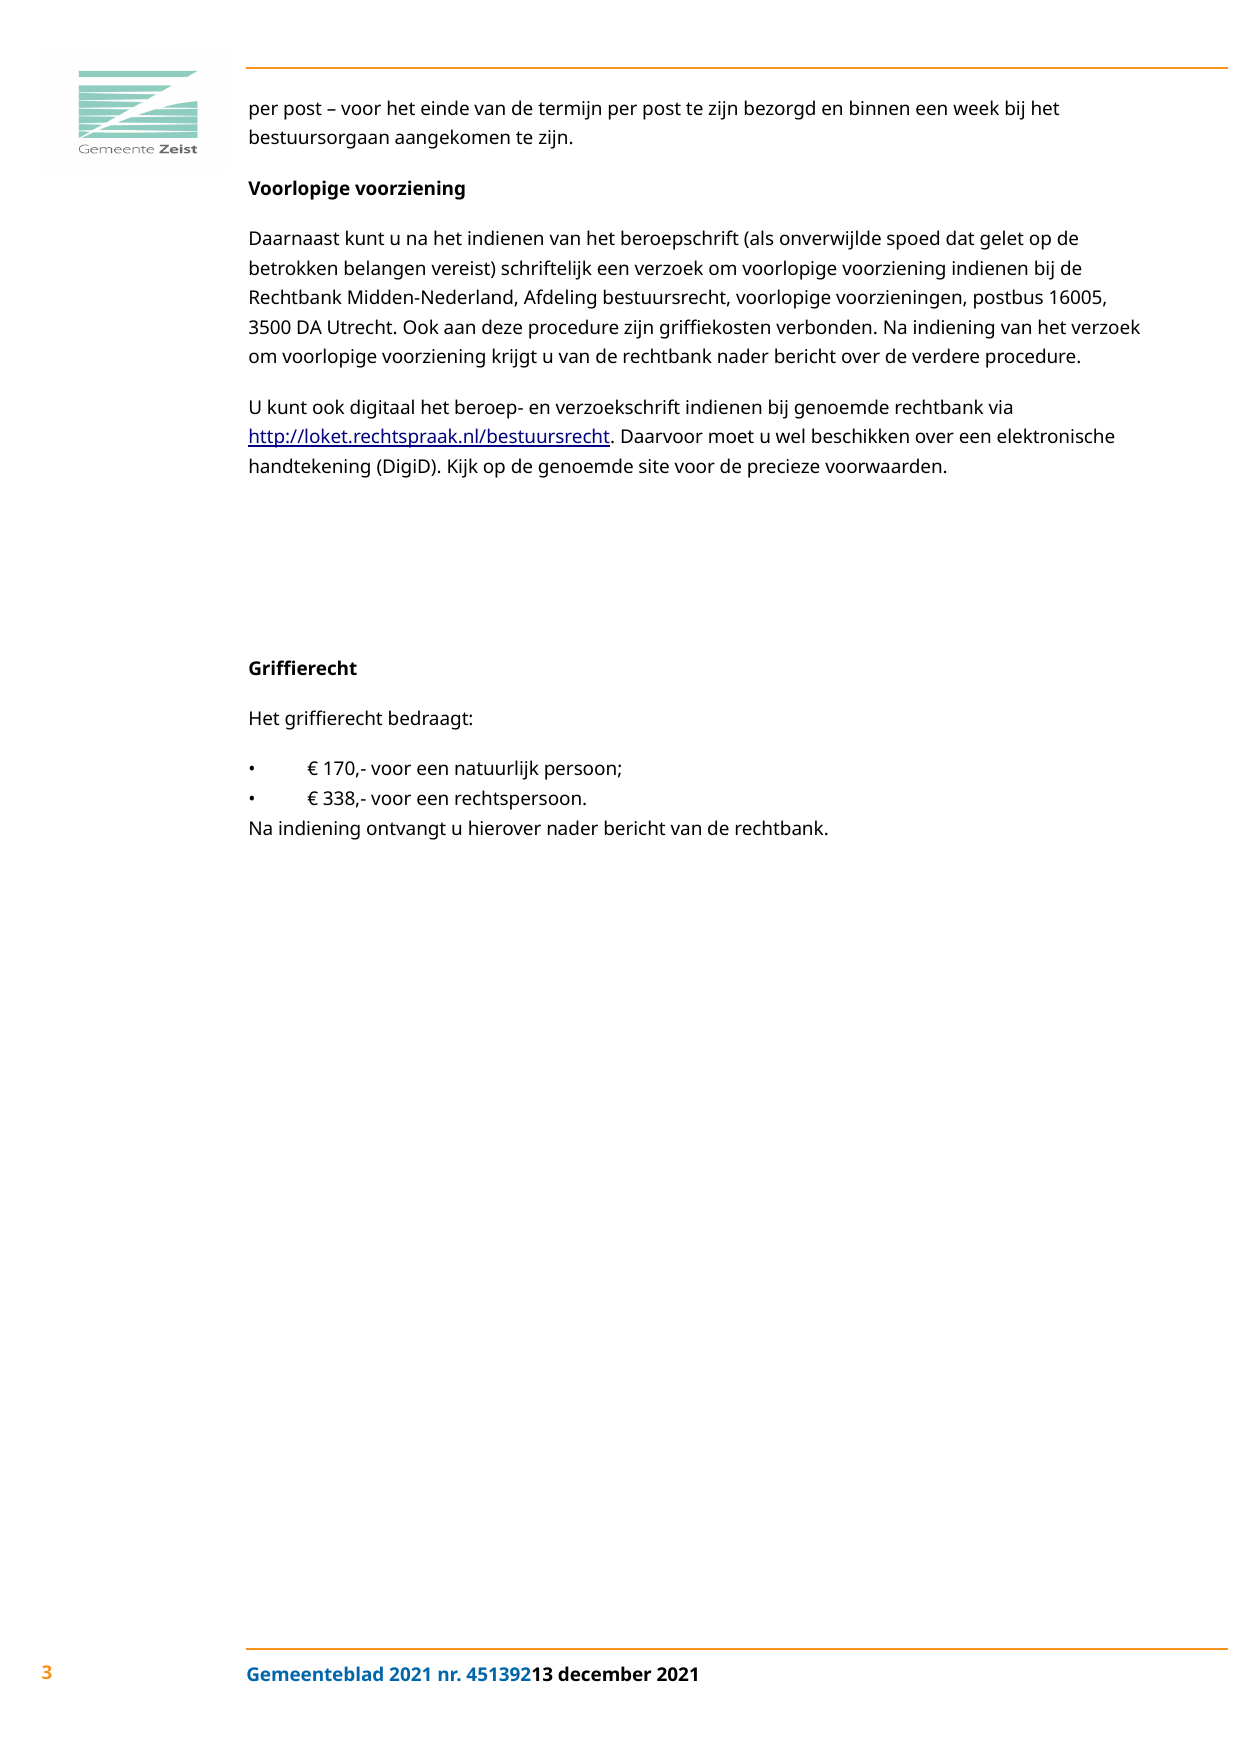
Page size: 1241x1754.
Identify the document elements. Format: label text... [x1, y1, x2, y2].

text Voorlopige voorziening [248, 175, 1152, 201]
text Griffierecht [248, 655, 1152, 681]
list € 170,- voor een natuurlijk persoon; [248, 756, 1152, 781]
text U kunt ook digitaal het beroep- en verzoekschrift indienen bij genoemde rechtbank via http://loket.rechtspraak.nl/bestuursrecht. Daarvoor moet u wel beschikken over een elektronische handtekening (DigiD). Kijk op de genoemde site voor de precieze voorwaarden. [248, 394, 1152, 479]
list € 338,- voor een rechtspersoon. [248, 785, 1152, 811]
text per post – voor het einde van de termijn per post te zijn bezorgd en binnen een week bij het bestuursorgaan aangekomen te zijn. [248, 95, 1152, 150]
picture [41, 47, 231, 172]
text Na indiening ontvangt u hierover nader bericht van de rechtbank. [248, 815, 1152, 841]
text Het griffierecht bedraagt: [248, 705, 1152, 731]
text Daarnaast kunt u na het indienen van het beroepschrift (als onverwijlde spoed dat gelet op de betrokken belangen vereist) schriftelijk een verzoek om voorlopige voorziening indienen bij de Rechtbank Midden-Nederland, Afdeling bestuursrecht, voorlopige voorzieningen, postbus 16005, 3500 DA Utrecht. Ook aan deze procedure zijn griffiekosten verbonden. Na indiening van het verzoek om voorlopige voorziening krijgt u van de rechtbank nader bericht over de verdere procedure. [248, 225, 1152, 369]
